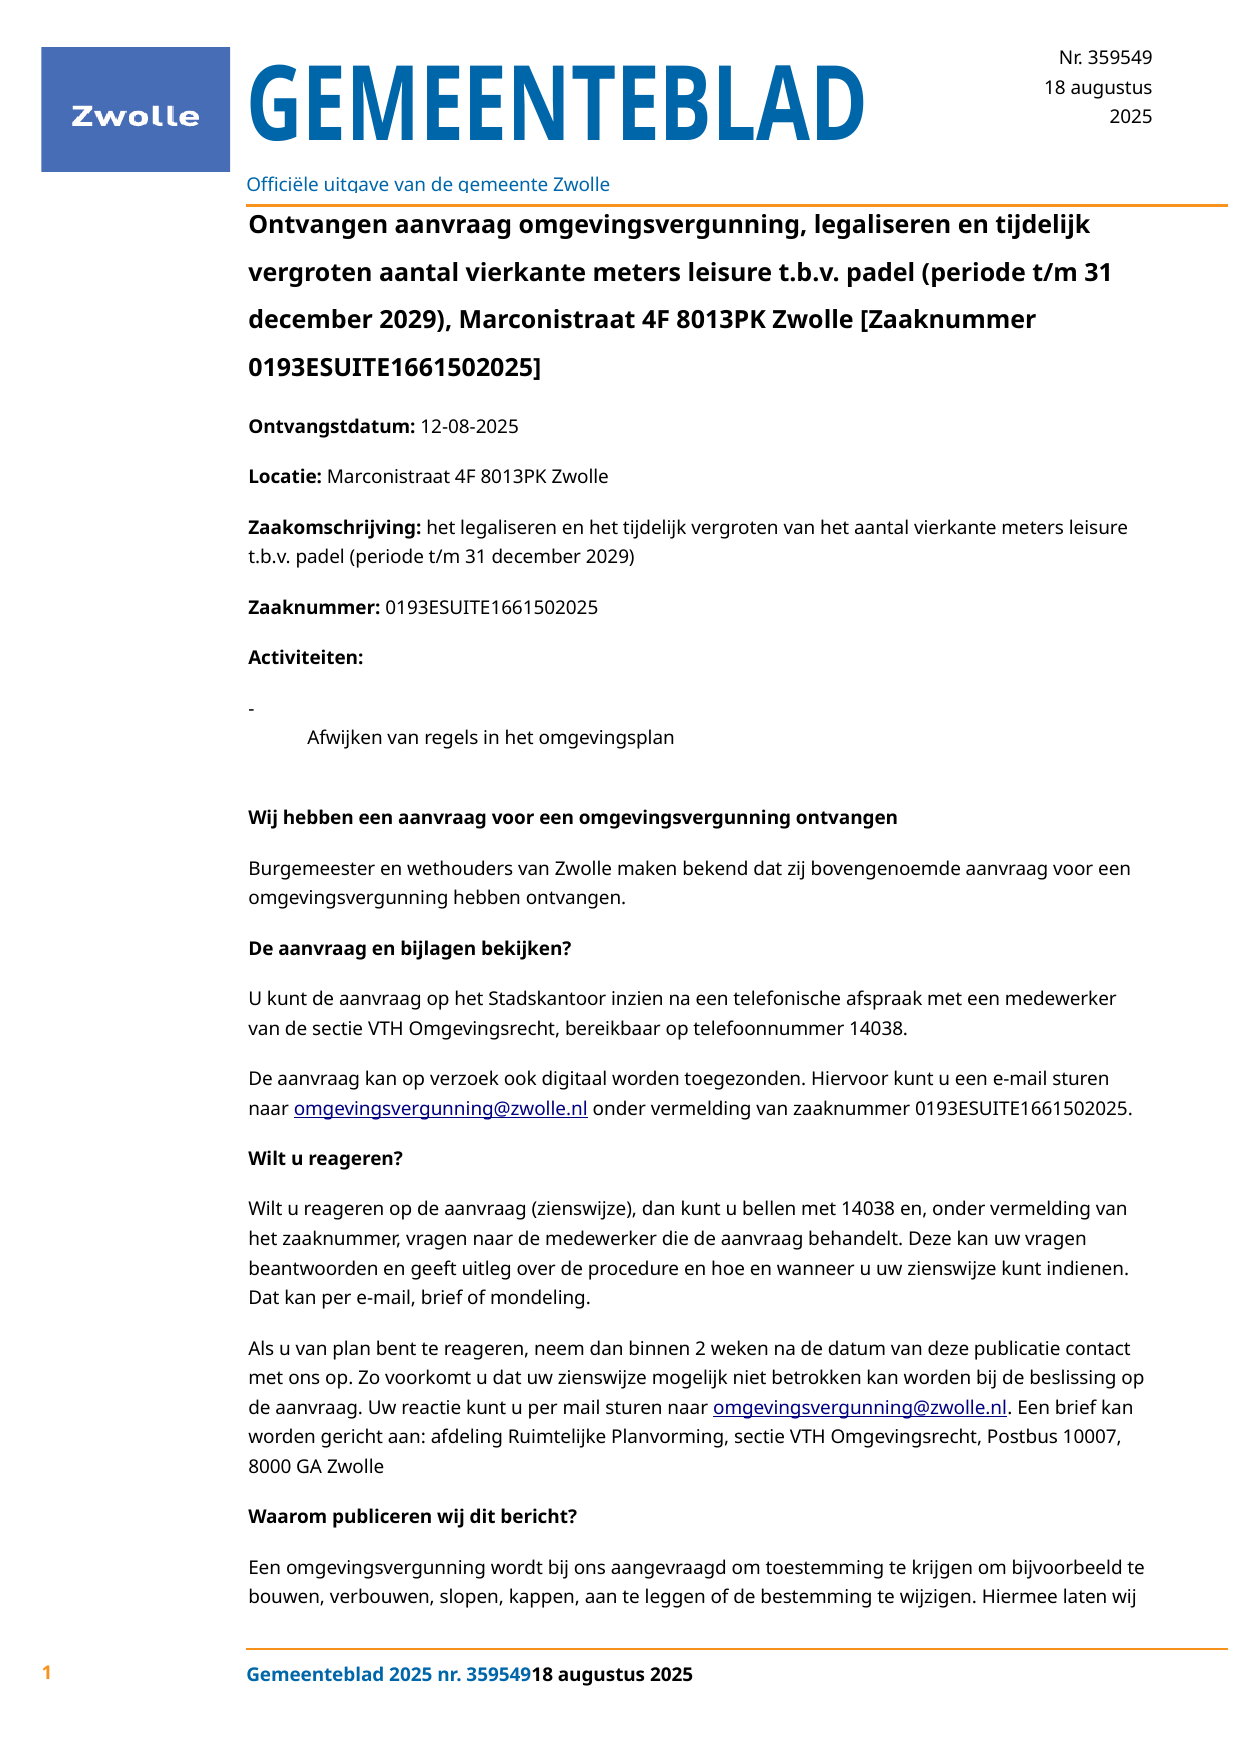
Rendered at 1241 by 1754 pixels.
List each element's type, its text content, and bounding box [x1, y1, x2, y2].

text De aanvraag en bijlagen bekijken? [248, 935, 1152, 961]
text U kunt de aanvraag op het Stadskantoor inzien na een telefonische afspraak met een medewerker van de sectie VTH Omgevingsrecht, bereikbaar op telefoonnummer 14038. [248, 985, 1152, 1041]
text Ontvangstdatum: 12-08-2025 [248, 413, 1152, 439]
list Afwijken van regels in het omgevingsplan [248, 724, 1152, 750]
text Wij hebben een aanvraag voor een omgevingsvergunning ontvangen [248, 804, 1152, 830]
text Wilt u reageren op de aanvraag (zienswijze), dan kunt u bellen met 14038 en, onder vermelding van het zaaknummer, vragen naar de medewerker die de aanvraag behandelt. Deze kan uw vragen beantwoorden en geeft uitleg over de procedure en hoe en wanneer u uw zienswijze kunt indienen. Dat kan per e-mail, brief of mondeling. [248, 1196, 1152, 1310]
text Zaakomschrijving: het legaliseren en het tijdelijk vergroten van het aantal vierkante meters leisure t.b.v. padel (periode t/m 31 december 2029) [248, 514, 1152, 569]
text Als u van plan bent te reageren, neem dan binnen 2 weken na de datum van deze publicatie contact met ons op. Zo voorkomt u dat uw zienswijze mogelijk niet betrokken kan worden bij de beslissing op de aanvraag. Uw reactie kunt u per mail sturen naar omgevingsvergunning@zwolle.nl. Een brief kan worden gericht aan: afdeling Ruimtelijke Planvorming, sectie VTH Omgevingsrecht, Postbus 10007, 8000 GA Zwolle [248, 1335, 1152, 1479]
text De aanvraag kan op verzoek ook digitaal worden toegezonden. Hiervoor kunt u een e-mail sturen naar omgevingsvergunning@zwolle.nl onder vermelding van zaaknummer 0193ESUITE1661502025. [248, 1065, 1152, 1121]
text Locatie: Marconistraat 4F 8013PK Zwolle [248, 463, 1152, 489]
text Waarom publiceren wij dit bericht? [248, 1503, 1152, 1529]
text Ontvangen aanvraag omgevingsvergunning, legaliseren en tijdelijk vergroten aantal vierkante meters leisure t.b.v. padel (periode t/m 31 december 2029), Marconistraat 4F 8013PK Zwolle [Zaaknummer 0193ESUITE1661502025] [248, 207, 1152, 384]
text Activiteiten: [248, 644, 1152, 670]
text Burgemeester en wethouders van Zwolle maken bekend dat zij bovengenoemde aanvraag voor een omgevingsvergunning hebben ontvangen. [248, 855, 1152, 910]
picture [41, 47, 231, 172]
text Een omgevingsvergunning wordt bij ons aangevraagd om toestemming te krijgen om bijvoorbeeld te bouwen, verbouwen, slopen, kappen, aan te leggen of de bestemming te wijzigen. Hiermee laten wij [248, 1554, 1152, 1609]
text Wilt u reageren? [248, 1145, 1152, 1171]
text Zaaknummer: 0193ESUITE1661502025 [248, 594, 1152, 620]
